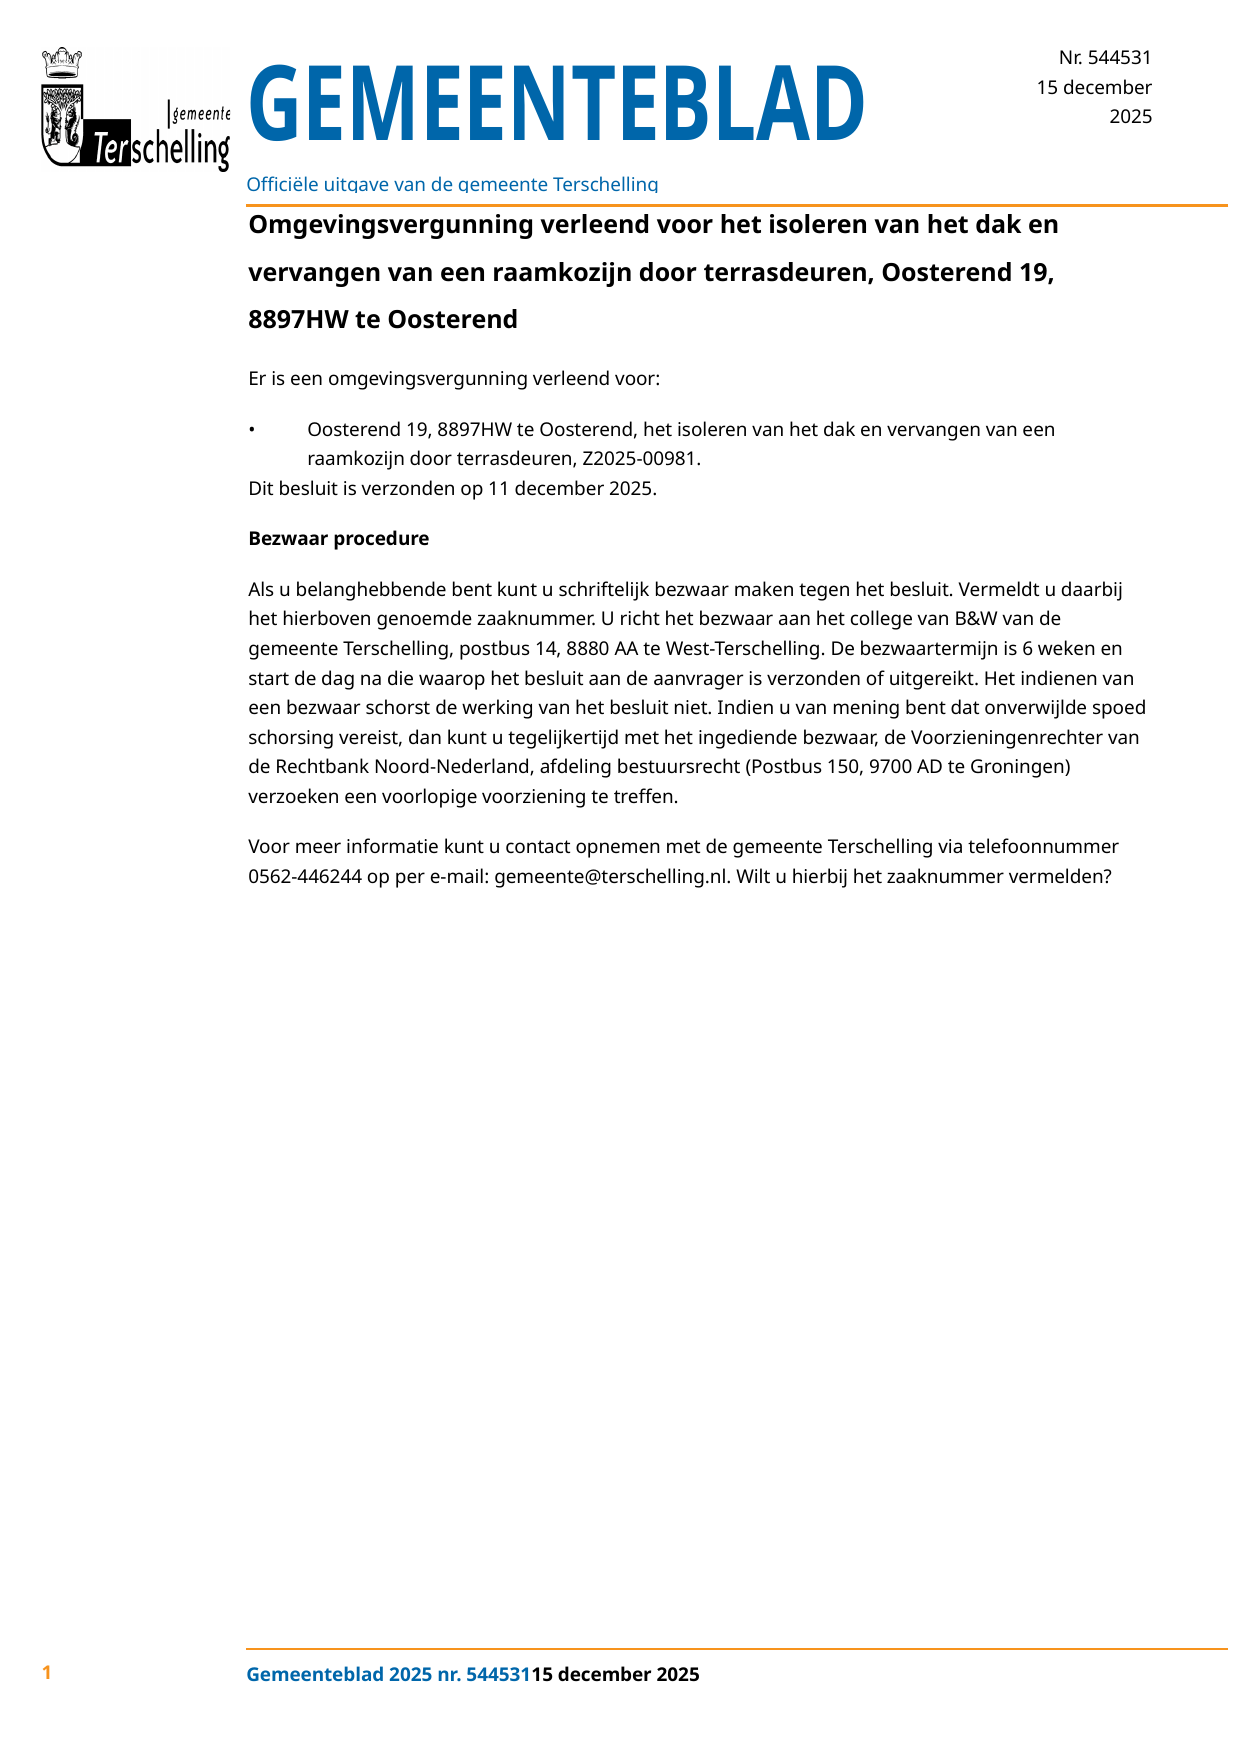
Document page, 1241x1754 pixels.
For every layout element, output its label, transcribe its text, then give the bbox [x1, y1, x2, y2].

text Als u belanghebbende bent kunt u schriftelijk bezwaar maken tegen het besluit. Vermeldt u daarbij het hierboven genoemde zaaknummer. U richt het bezwaar aan het college van B&W van de gemeente Terschelling, postbus 14, 8880 AA te West-Terschelling. De bezwaartermijn is 6 weken en start de dag na die waarop het besluit aan de aanvrager is verzonden of uitgereikt. Het indienen van een bezwaar schorst de werking van het besluit niet. Indien u van mening bent dat onverwijlde spoed schorsing vereist, dan kunt u tegelijkertijd met het ingediende bezwaar, de Voorzieningenrechter van de Rechtbank Noord-Nederland, afdeling bestuursrecht (Postbus 150, 9700 AD te Groningen) verzoeken een voorlopige voorziening te treffen. [248, 576, 1152, 809]
picture [41, 47, 231, 172]
text Dit besluit is verzonden op 11 december 2025. [248, 475, 1152, 501]
text Omgevingsvergunning verleend voor het isoleren van het dak en vervangen van een raamkozijn door terrasdeuren, Oosterend 19, 8897HW te Oosterend [248, 207, 1152, 336]
text Bezwaar procedure [248, 526, 1152, 551]
list Oosterend 19, 8897HW te Oosterend, het isoleren van het dak en vervangen van een raamkozijn door terrasdeuren, Z2025-00981. [248, 416, 1152, 471]
text Voor meer informatie kunt u contact opnemen met de gemeente Terschelling via telefoonnummer 0562-446244 op per e-mail: gemeente@terschelling.nl. Wilt u hierbij het zaaknummer vermelden? [248, 833, 1152, 889]
text Er is een omgevingsvergunning verleend voor: [248, 366, 1152, 391]
